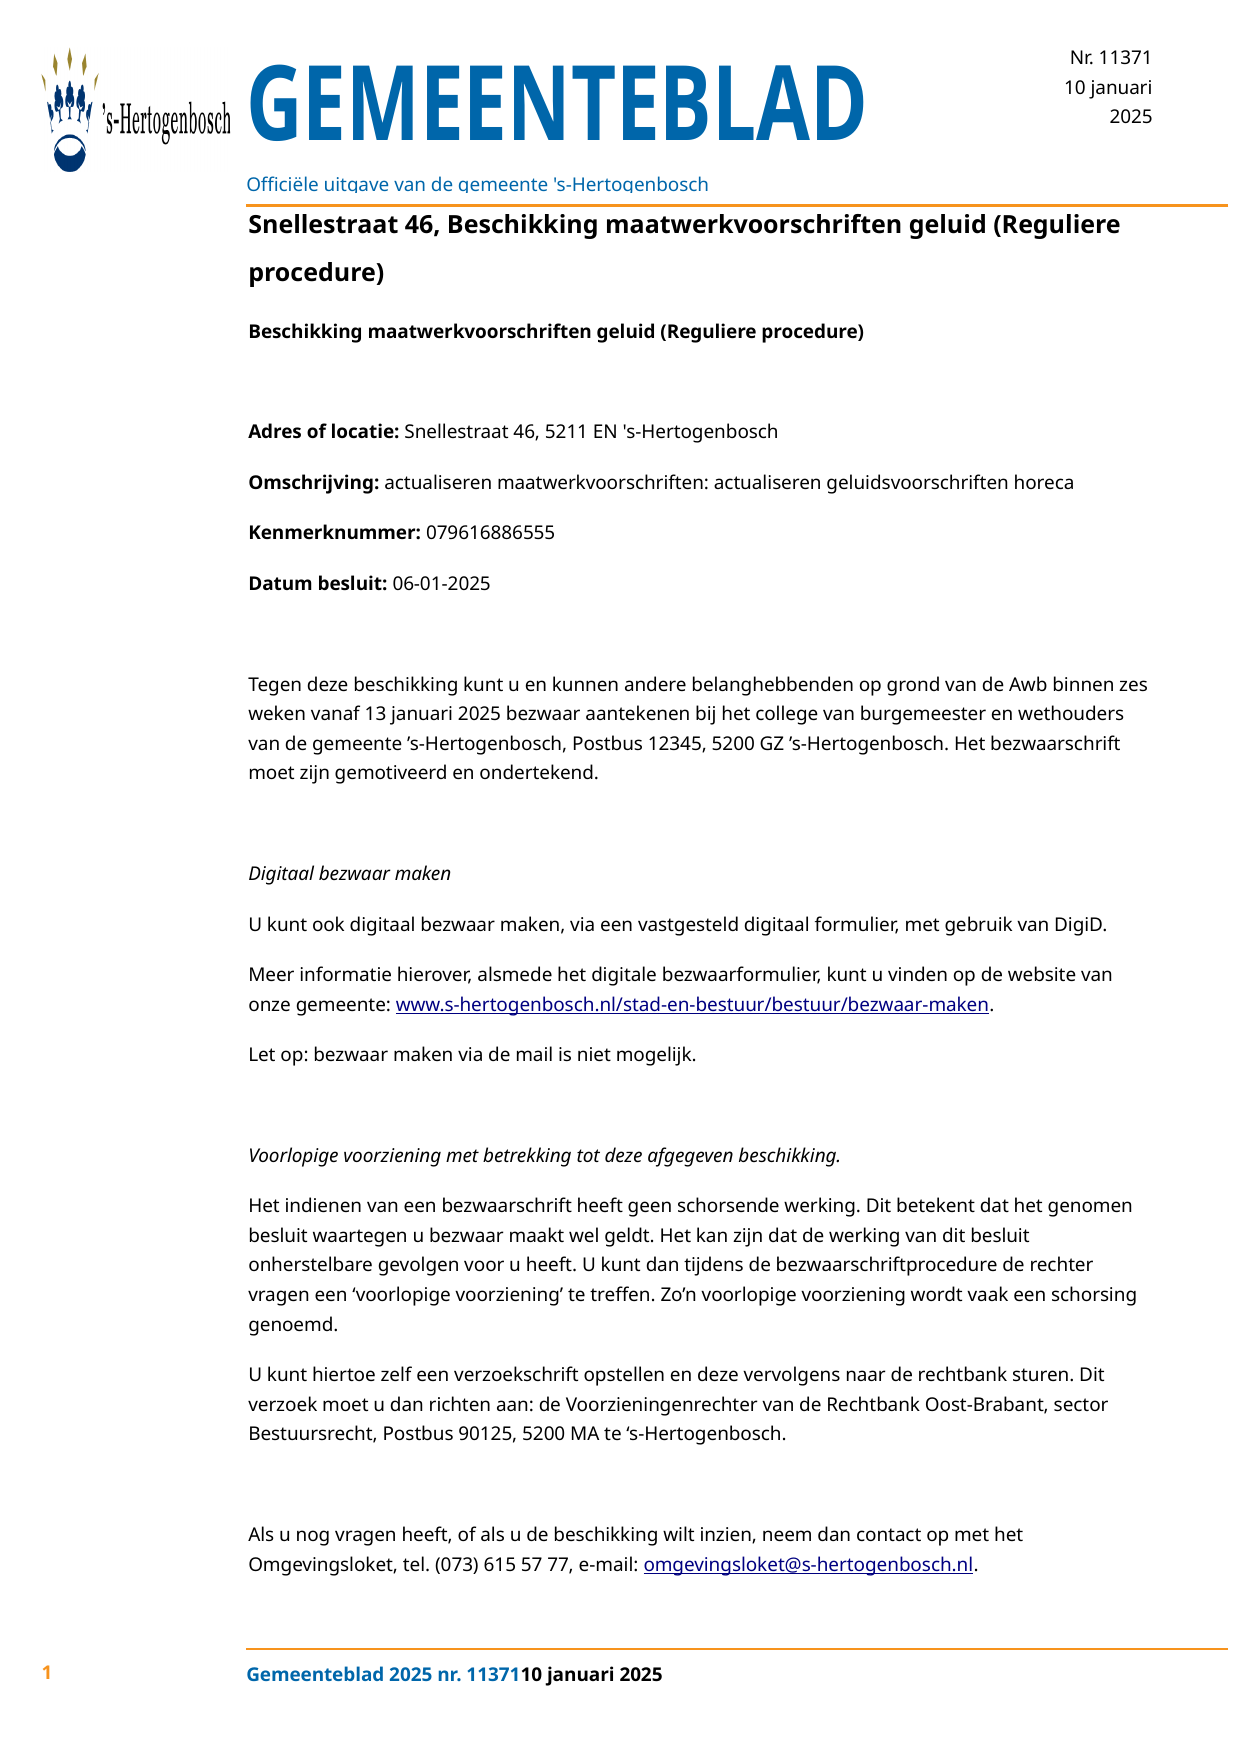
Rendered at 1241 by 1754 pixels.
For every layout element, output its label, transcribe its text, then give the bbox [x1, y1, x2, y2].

text Omschrijving: actualiseren maatwerkvoorschriften: actualiseren geluidsvoorschriften horeca [248, 469, 1152, 495]
picture [41, 47, 231, 172]
text Beschikking maatwerkvoorschriften geluid (Reguliere procedure) [248, 318, 1152, 344]
text U kunt ook digitaal bezwaar maken, via een vastgesteld digitaal formulier, met gebruik van DigiD. [248, 911, 1152, 937]
text Datum besluit: 06-01-2025 [248, 570, 1152, 596]
text U kunt hiertoe zelf een verzoekschrift opstellen en deze vervolgens naar de rechtbank sturen. Dit verzoek moet u dan richten aan: de Voorzieningenrechter van de Rechtbank Oost-Brabant, sector Bestuursrecht, Postbus 90125, 5200 MA te ‘s-Hertogenbosch. [248, 1361, 1152, 1446]
text Digitaal bezwaar maken [248, 860, 1152, 886]
text Als u nog vragen heeft, of als u de beschikking wilt inzien, neem dan contact op met het Omgevingsloket, tel. (073) 615 57 77, e-mail: omgevingsloket@s-hertogenbosch.nl. [248, 1521, 1152, 1577]
text Meer informatie hierover, alsmede het digitale bezwaarformulier, kunt u vinden op de website van onze gemeente: www.s-hertogenbosch.nl/stad-en-bestuur/bestuur/bezwaar-maken. [248, 961, 1152, 1017]
text Tegen deze beschikking kunt u en kunnen andere belanghebbenden op grond van de Awb binnen zes weken vanaf 13 januari 2025 bezwaar aantekenen bij het college van burgemeester en wethouders van de gemeente ’s-Hertogenbosch, Postbus 12345, 5200 GZ ’s-Hertogenbosch. Het bezwaarschrift moet zijn gemotiveerd en ondertekend. [248, 671, 1152, 785]
text Kenmerknummer: 079616886555 [248, 519, 1152, 545]
text Het indienen van een bezwaarschrift heeft geen schorsende werking. Dit betekent dat het genomen besluit waartegen u bezwaar maakt wel geldt. Het kan zijn dat de werking van dit besluit onherstelbare gevolgen voor u heeft. U kunt dan tijdens de bezwaarschriftprocedure de rechter vragen een ‘voorlopige voorziening’ te treffen. Zo’n voorlopige voorziening wordt vaak een schorsing genoemd. [248, 1192, 1152, 1337]
text Adres of locatie: Snellestraat 46, 5211 EN 's-Hertogenbosch [248, 419, 1152, 444]
text Snellestraat 46, Beschikking maatwerkvoorschriften geluid (Reguliere procedure) [248, 207, 1152, 288]
text Let op: bezwaar maken via de mail is niet mogelijk. [248, 1041, 1152, 1067]
text Voorlopige voorziening met betrekking tot deze afgegeven beschikking. [248, 1142, 1152, 1168]
